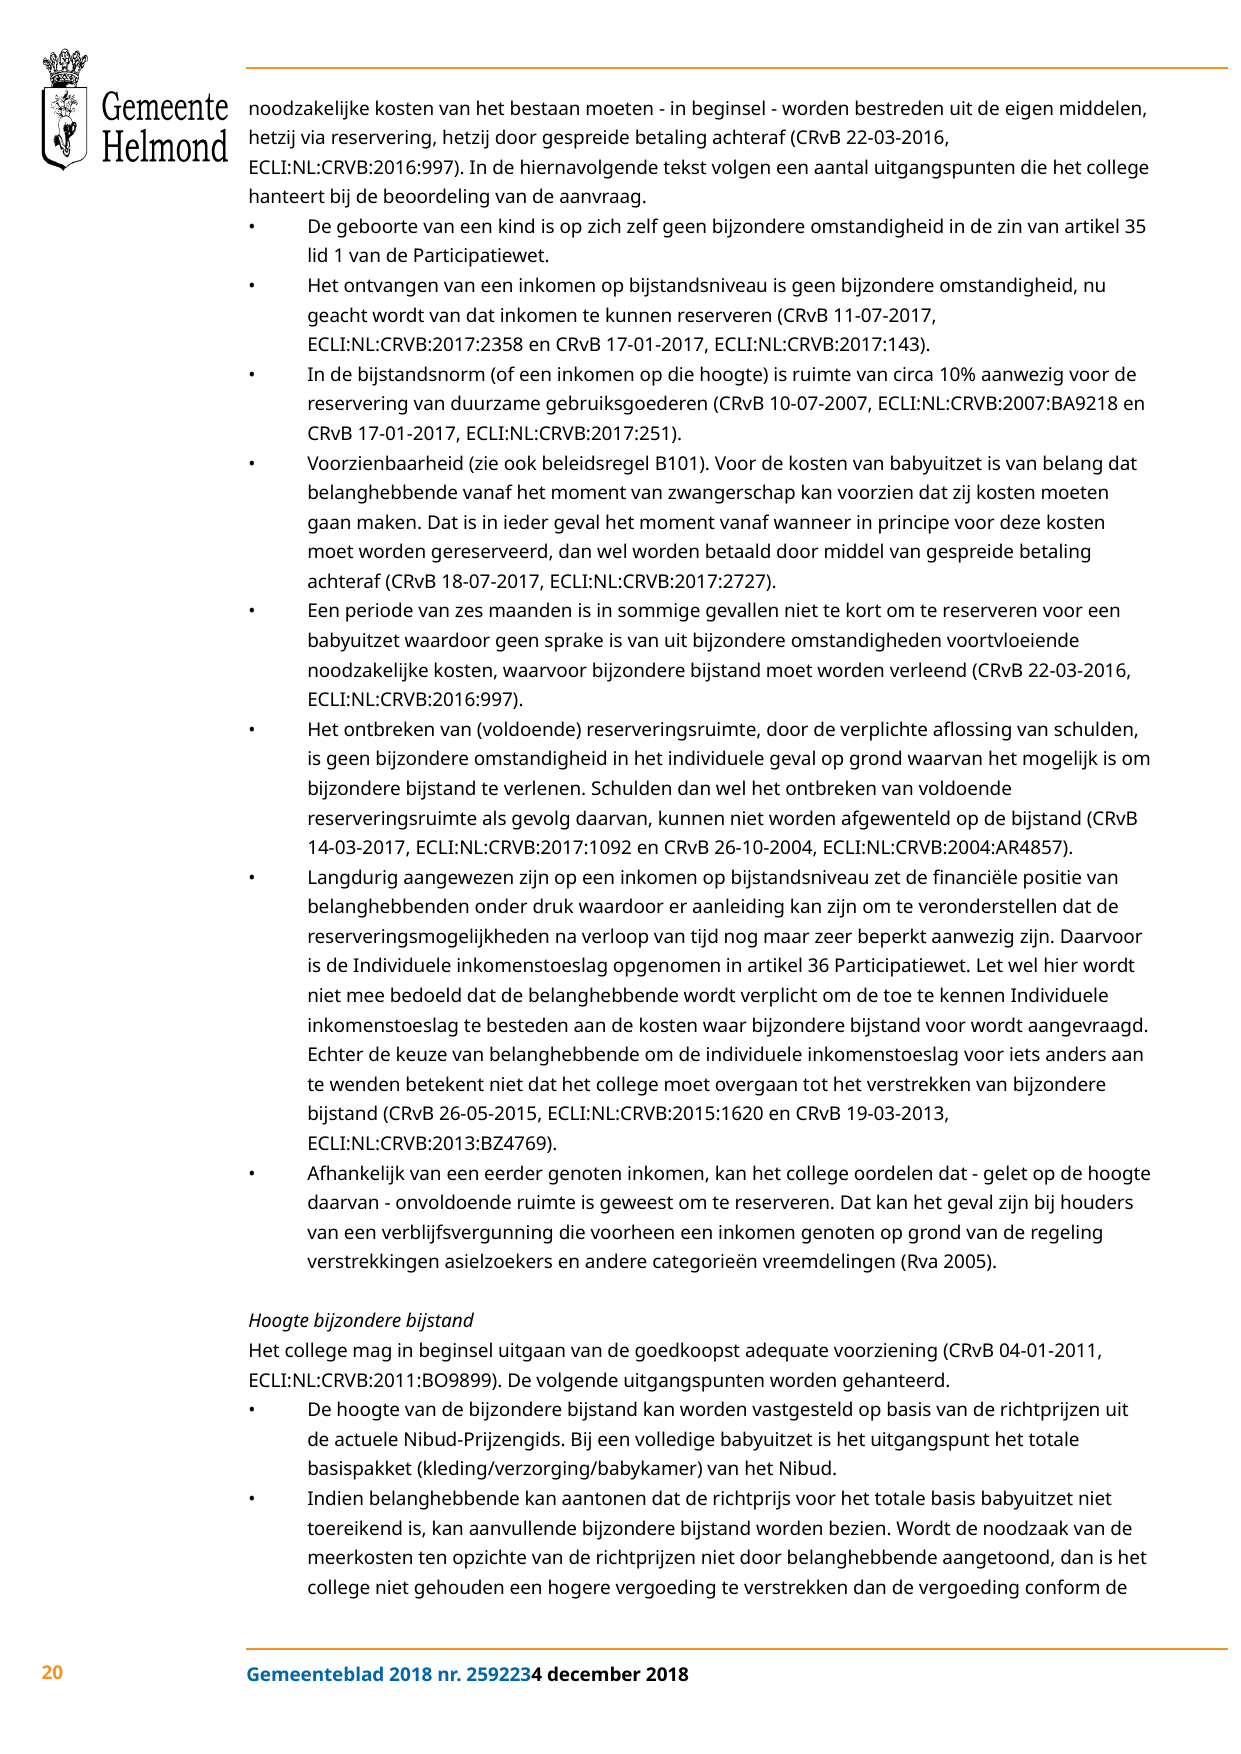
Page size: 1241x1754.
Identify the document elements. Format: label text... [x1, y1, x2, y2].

list Voorzienbaarheid (zie ook beleidsregel B101). Voor de kosten van babyuitzet is van belang dat belanghebbende vanaf het moment van zwangerschap kan voorzien dat zij kosten moeten gaan maken. Dat is in ieder geval het moment vanaf wanneer in principe voor deze kosten moet worden gereserveerd, dan wel worden betaald door middel van gespreide betaling achteraf (CRvB 18-07-2017, ECLI:NL:CRVB:2017:2727). [248, 450, 1152, 594]
list Afhankelijk van een eerder genoten inkomen, kan het college oordelen dat - gelet op de hoogte daarvan - onvoldoende ruimte is geweest om te reserveren. Dat kan het geval zijn bij houders van een verblijfsvergunning die voorheen een inkomen genoten op grond van de regeling verstrekkingen asielzoekers en andere categorieën vreemdelingen (Rva 2005). [248, 1160, 1152, 1274]
list De hoogte van de bijzondere bijstand kan worden vastgesteld op basis van de richtprijzen uit de actuele Nibud-Prijzengids. Bij een volledige babyuitzet is het uitgangspunt het totale basispakket (kleding/verzorging/babykamer) van het Nibud. [248, 1396, 1152, 1481]
list Het ontvangen van een inkomen op bijstandsniveau is geen bijzondere omstandigheid, nu geacht wordt van dat inkomen te kunnen reserveren (CRvB 11-07-2017, ECLI:NL:CRVB:2017:2358 en CRvB 17-01-2017, ECLI:NL:CRVB:2017:143). [248, 272, 1152, 357]
text Hoogte bijzondere bijstand [248, 1308, 1152, 1333]
picture [41, 47, 231, 172]
list Langdurig aangewezen zijn op een inkomen op bijstandsniveau zet de financiële positie van belanghebbenden onder druk waardoor er aanleiding kan zijn om te veronderstellen dat de reserveringsmogelijkheden na verloop van tijd nog maar zeer beperkt aanwezig zijn. Daarvoor is de Individuele inkomenstoeslag opgenomen in artikel 36 Participatiewet. Let wel hier wordt niet mee bedoeld dat de belanghebbende wordt verplicht om de toe te kennen Individuele inkomenstoeslag te besteden aan de kosten waar bijzondere bijstand voor wordt aangevraagd. Echter de keuze van belanghebbende om de individuele inkomenstoeslag voor iets anders aan te wenden betekent niet dat het college moet overgaan tot het verstrekken van bijzondere bijstand (CRvB 26-05-2015, ECLI:NL:CRVB:2015:1620 en CRvB 19-03-2013, ECLI:NL:CRVB:2013:BZ4769). [248, 864, 1152, 1156]
list Een periode van zes maanden is in sommige gevallen niet te kort om te reserveren voor een babyuitzet waardoor geen sprake is van uit bijzondere omstandigheden voortvloeiende noodzakelijke kosten, waarvoor bijzondere bijstand moet worden verleend (CRvB 22-03-2016, ECLI:NL:CRVB:2016:997). [248, 598, 1152, 712]
text noodzakelijke kosten van het bestaan moeten - in beginsel - worden bestreden uit de eigen middelen, hetzij via reservering, hetzij door gespreide betaling achteraf (CRvB 22-03-2016, ECLI:NL:CRVB:2016:997). In de hiernavolgende tekst volgen een aantal uitgangspunten die het college hanteert bij de beoordeling van de aanvraag. [248, 95, 1152, 209]
list Het ontbreken van (voldoende) reserveringsruimte, door de verplichte aflossing van schulden, is geen bijzondere omstandigheid in het individuele geval op grond waarvan het mogelijk is om bijzondere bijstand te verlenen. Schulden dan wel het ontbreken van voldoende reserveringsruimte als gevolg daarvan, kunnen niet worden afgewenteld op de bijstand (CRvB 14-03-2017, ECLI:NL:CRVB:2017:1092 en CRvB 26-10-2004, ECLI:NL:CRVB:2004:AR4857). [248, 716, 1152, 860]
list Indien belanghebbende kan aantonen dat de richtprijs voor het totale basis babyuitzet niet toereikend is, kan aanvullende bijzondere bijstand worden bezien. Wordt de noodzaak van de meerkosten ten opzichte van de richtprijzen niet door belanghebbende aangetoond, dan is het college niet gehouden een hogere vergoeding te verstrekken dan de vergoeding conform de [248, 1485, 1152, 1600]
text Het college mag in beginsel uitgaan van de goedkoopst adequate voorziening (CRvB 04-01-2011, ECLI:NL:CRVB:2011:BO9899). De volgende uitgangspunten worden gehanteerd. [248, 1337, 1152, 1393]
list In de bijstandsnorm (of een inkomen op die hoogte) is ruimte van circa 10% aanwezig voor de reservering van duurzame gebruiksgoederen (CRvB 10-07-2007, ECLI:NL:CRVB:2007:BA9218 en CRvB 17-01-2017, ECLI:NL:CRVB:2017:251). [248, 361, 1152, 446]
list De geboorte van een kind is op zich zelf geen bijzondere omstandigheid in de zin van artikel 35 lid 1 van de Participatiewet. [248, 213, 1152, 268]
